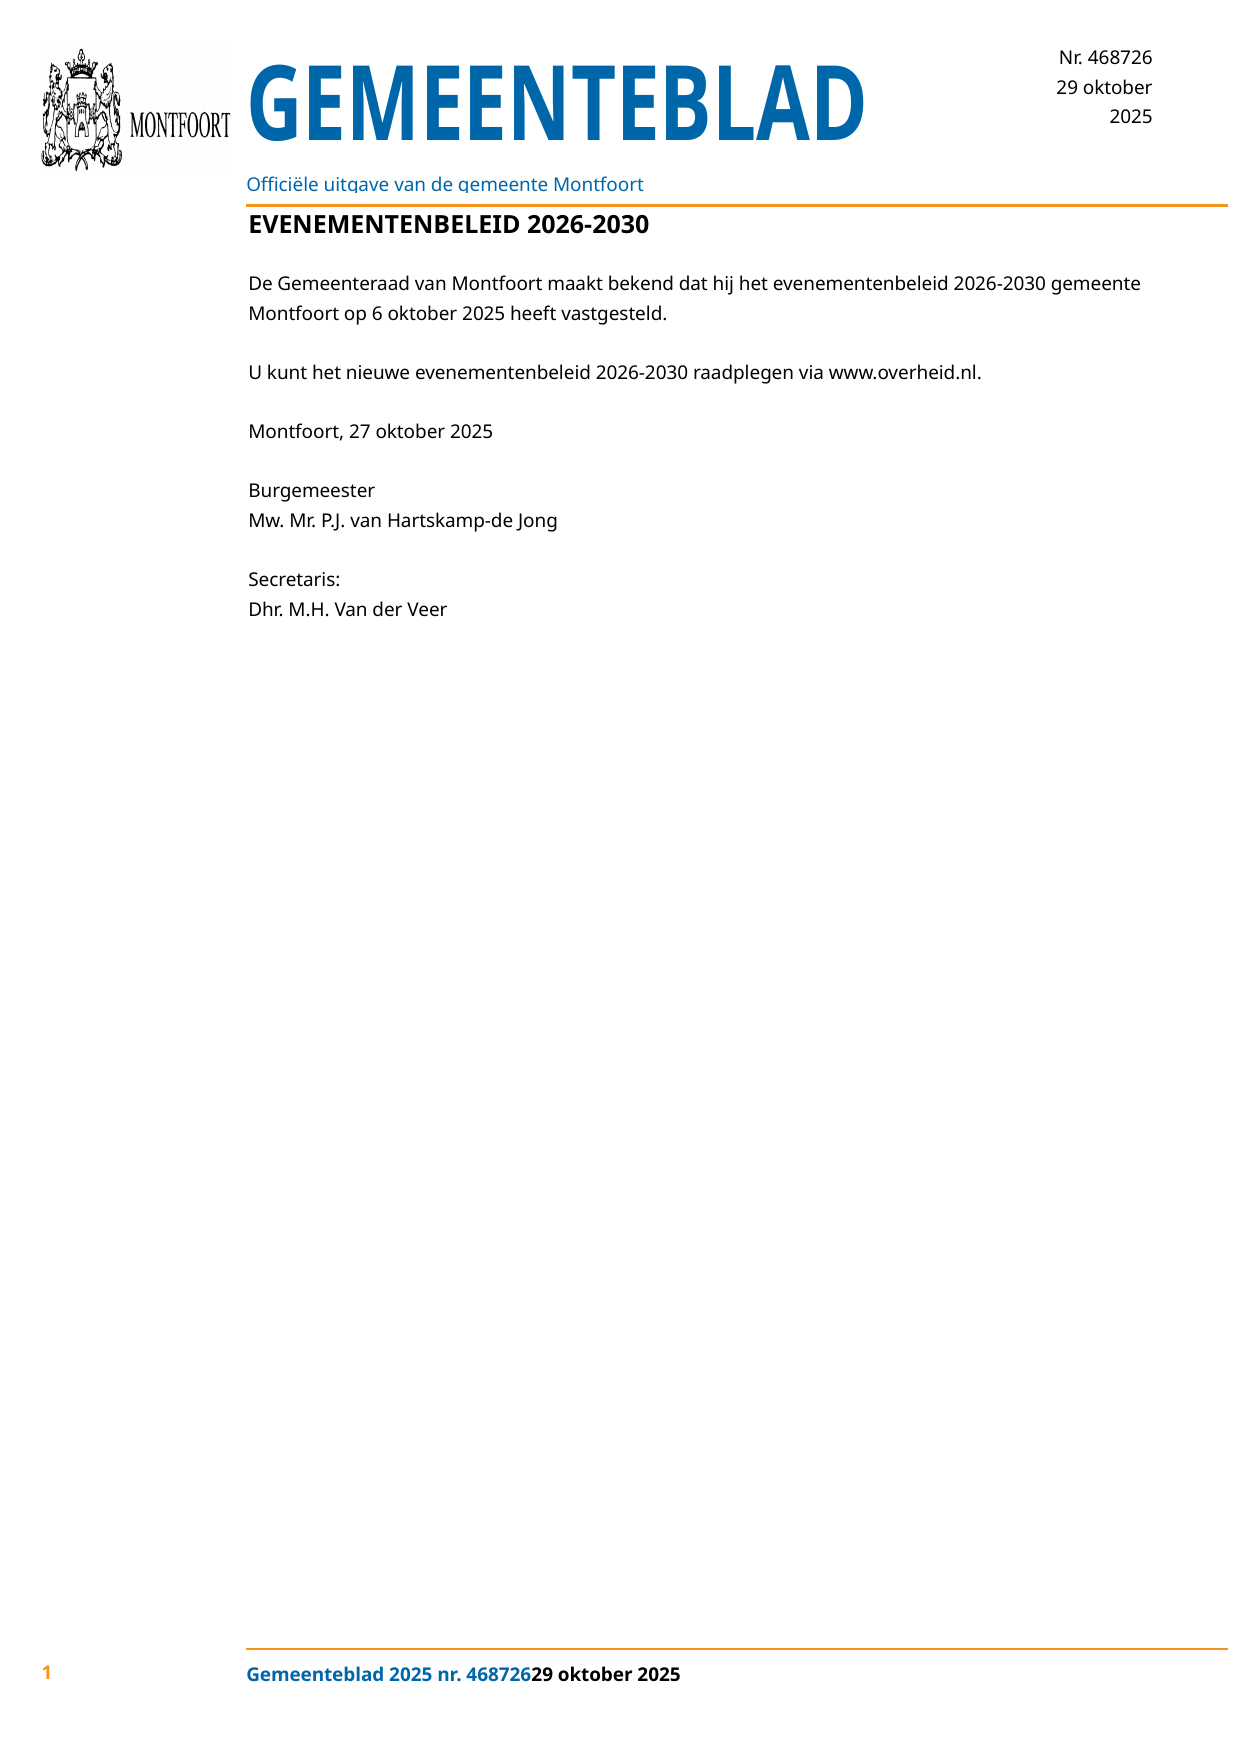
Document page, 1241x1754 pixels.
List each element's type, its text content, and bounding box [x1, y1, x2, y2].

text Mw. Mr. P.J. van Hartskamp-de Jong [248, 507, 1152, 533]
text Burgemeester [248, 477, 1152, 503]
text De Gemeenteraad van Montfoort maakt bekend dat hij het evenementenbeleid 2026-2030 gemeente Montfoort op 6 oktober 2025 heeft vastgesteld. [248, 270, 1152, 326]
text EVENEMENTENBELEID 2026-2030 [248, 207, 1152, 241]
text Montfoort, 27 oktober 2025 [248, 418, 1152, 444]
text Dhr. M.H. Van der Veer [248, 596, 1152, 621]
text Secretaris: [248, 566, 1152, 592]
picture [41, 47, 231, 172]
text U kunt het nieuwe evenementenbeleid 2026-2030 raadplegen via www.overheid.nl. [248, 359, 1152, 385]
